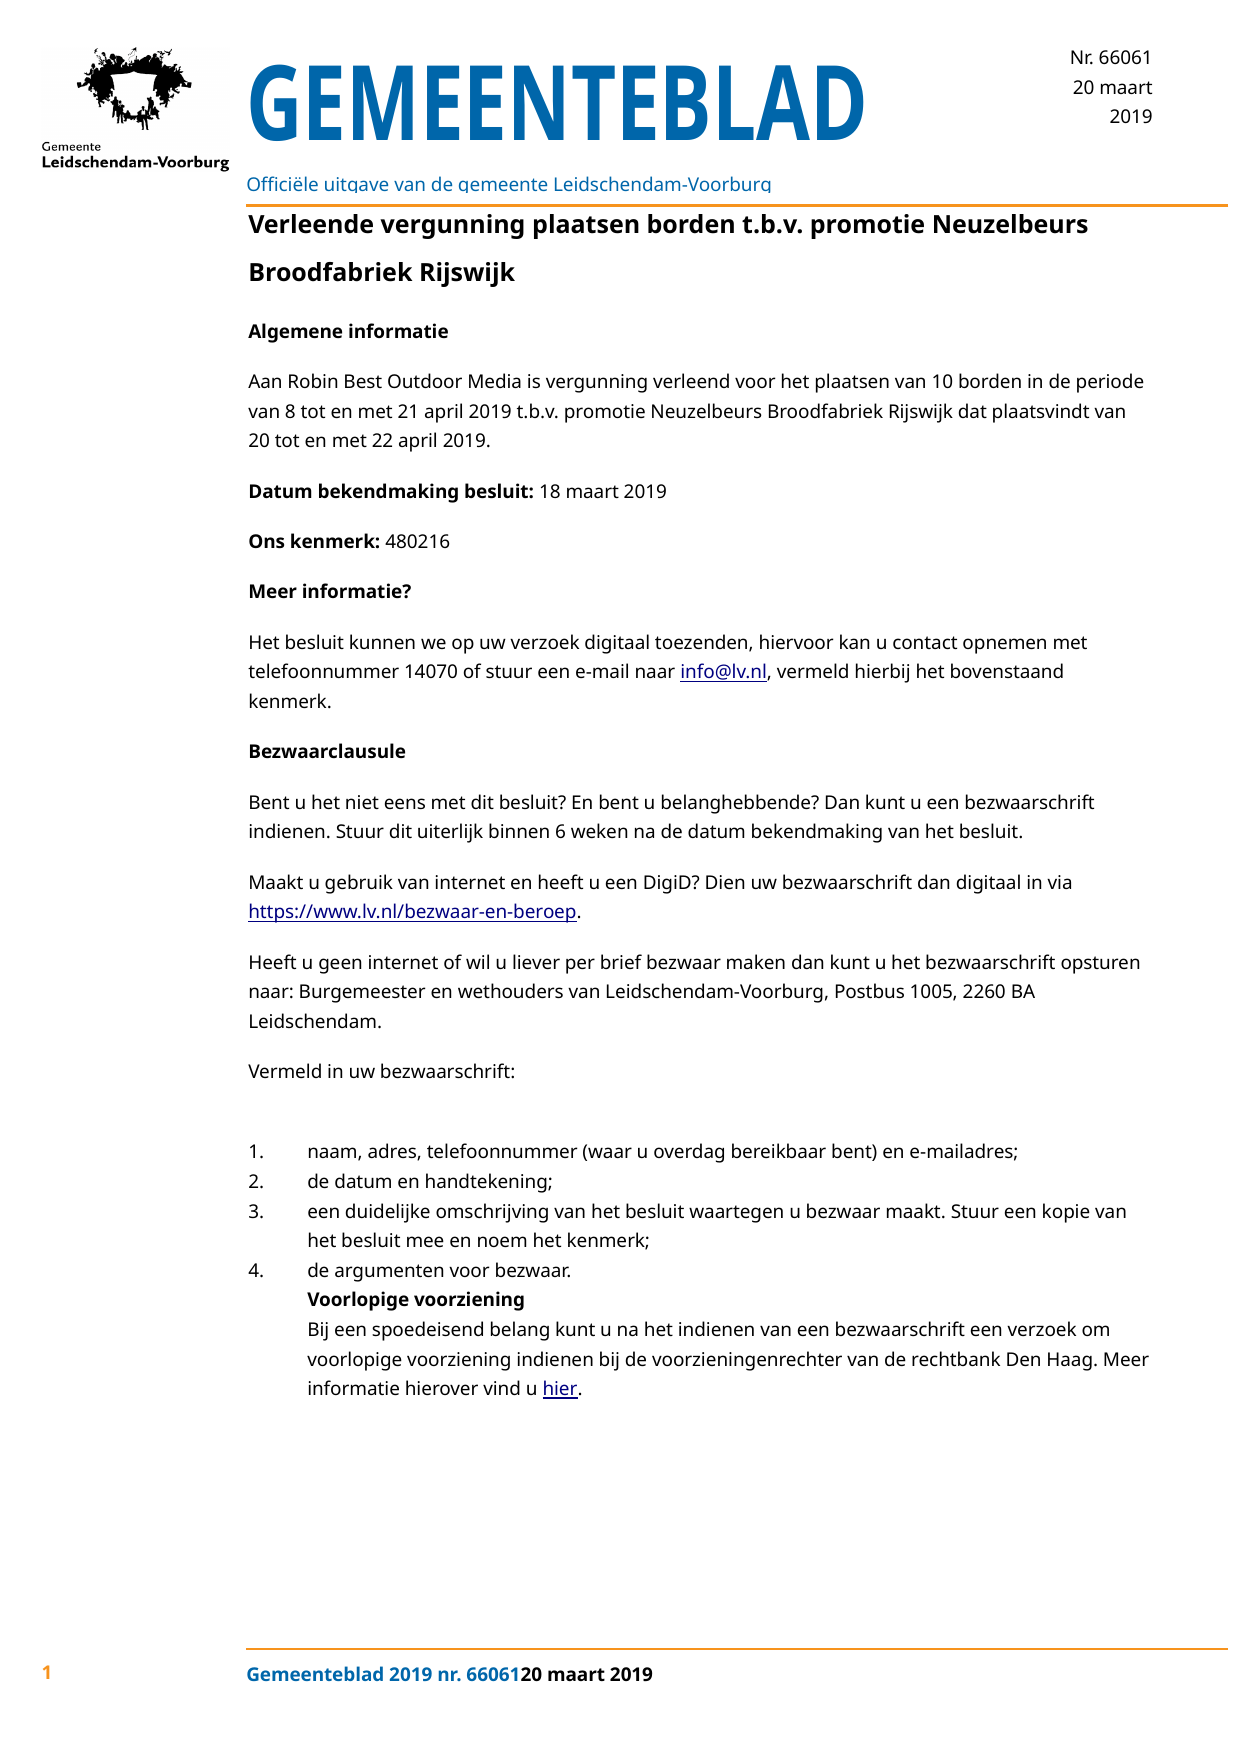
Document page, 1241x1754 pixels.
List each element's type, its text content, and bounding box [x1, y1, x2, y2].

text Aan Robin Best Outdoor Media is vergunning verleend voor het plaatsen van 10 borden in de periode van 8 tot en met 21 april 2019 t.b.v. promotie Neuzelbeurs Broodfabriek Rijswijk dat plaatsvindt van 20 tot en met 22 april 2019. [248, 368, 1152, 453]
text Verleende vergunning plaatsen borden t.b.v. promotie Neuzelbeurs Broodfabriek Rijswijk [248, 207, 1152, 288]
list de argumenten voor bezwaar. [248, 1257, 1152, 1283]
list naam, adres, telefoonnummer (waar u overdag bereikbaar bent) en e-mailadres; [248, 1139, 1152, 1164]
list Bij een spoedeisend belang kunt u na het indienen van een bezwaarschrift een verzoek om voorlopige voorziening indienen bij de voorzieningenrechter van de rechtbank Den Haag. Meer informatie hierover vind u hier. [248, 1316, 1152, 1401]
picture [41, 47, 231, 172]
text Heeft u geen internet of wil u liever per brief bezwaar maken dan kunt u het bezwaarschrift opsturen naar: Burgemeester en wethouders van Leidschendam-Voorburg, Postbus 1005, 2260 BA Leidschendam. [248, 949, 1152, 1034]
text Vermeld in uw bezwaarschrift: [248, 1059, 1152, 1084]
text Datum bekendmaking besluit: 18 maart 2019 [248, 478, 1152, 504]
list Voorlopige voorziening [248, 1287, 1152, 1312]
text Ons kenmerk: 480216 [248, 528, 1152, 554]
text Bent u het niet eens met dit besluit? En bent u belanghebbende? Dan kunt u een bezwaarschrift indienen. Stuur dit uiterlijk binnen 6 weken na de datum bekendmaking van het besluit. [248, 789, 1152, 844]
text Het besluit kunnen we op uw verzoek digitaal toezenden, hiervoor kan u contact opnemen met telefoonnummer 14070 of stuur een e-mail naar info@lv.nl, vermeld hierbij het bovenstaand kenmerk. [248, 629, 1152, 714]
list een duidelijke omschrijving van het besluit waartegen u bezwaar maakt. Stuur een kopie van het besluit mee en noem het kenmerk; [248, 1198, 1152, 1253]
text Maakt u gebruik van internet en heeft u een DigiD? Dien uw bezwaarschrift dan digitaal in via https://www.lv.nl/bezwaar-en-beroep. [248, 869, 1152, 924]
text Meer informatie? [248, 579, 1152, 604]
list de datum en handtekening; [248, 1168, 1152, 1194]
text Bezwaarclausule [248, 739, 1152, 764]
text Algemene informatie [248, 318, 1152, 344]
